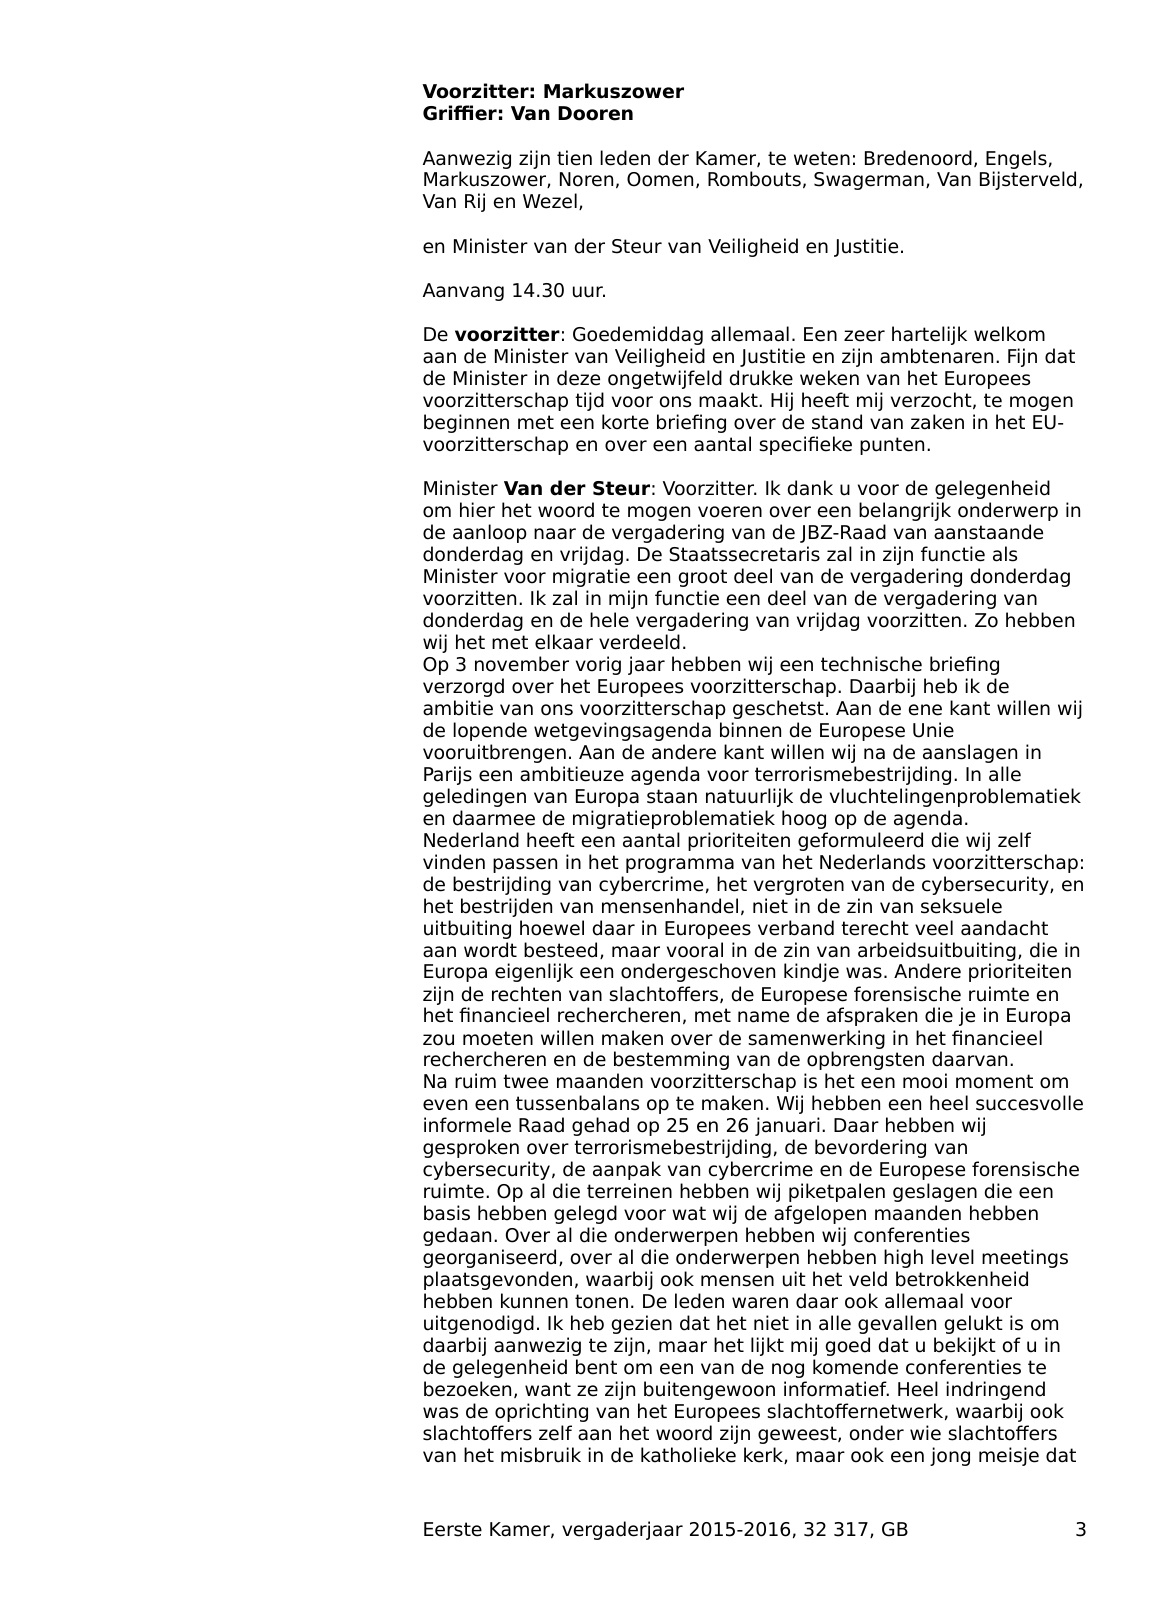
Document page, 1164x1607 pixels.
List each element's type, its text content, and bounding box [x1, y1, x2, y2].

text Na ruim twee maanden voorzitterschap is het een mooi moment om even een tussenbalans op te maken. Wij hebben een heel succesvolle informele Raad gehad op 25 en 26 januari. Daar hebben wij gesproken over terrorismebestrijding, de bevordering van cybersecurity, de aanpak van cybercrime en de Europese forensische ruimte. Op al die terreinen hebben wij piketpalen geslagen die een basis hebben gelegd voor wat wij de afgelopen maanden hebben gedaan. Over al die onderwerpen hebben wij conferenties georganiseerd, over al die onderwerpen hebben high level meetings plaatsgevonden, waarbij ook mensen uit het veld betrokkenheid hebben kunnen tonen. De leden waren daar ook allemaal voor uitgenodigd. Ik heb gezien dat het niet in alle gevallen gelukt is om daarbij aanwezig te zijn, maar het lijkt mij goed dat u bekijkt of u in de gelegenheid bent om een van de nog komende conferenties te bezoeken, want ze zijn buitengewoon informatief. Heel indringend was de oprichting van het Europees slachtoffernetwerk, waarbij ook slachtoffers zelf aan het woord zijn geweest, onder wie slachtoffers van het misbruik in de katholieke kerk, maar ook een jong meisje dat [422, 1071, 1087, 1467]
text Voorzitter: Markuszower [422, 81, 1087, 103]
text Nederland heeft een aantal prioriteiten geformuleerd die wij zelf vinden passen in het programma van het Nederlands voorzitterschap: de bestrijding van cybercrime, het vergroten van de cybersecurity, en het bestrijden van mensenhandel, niet in de zin van seksuele uitbuiting hoewel daar in Europees verband terecht veel aandacht aan wordt besteed, maar vooral in de zin van arbeidsuitbuiting, die in Europa eigenlijk een ondergeschoven kindje was. Andere prioriteiten zijn de rechten van slachtoffers, de Europese forensische ruimte en het financieel rechercheren, met name de afspraken die je in Europa zou moeten willen maken over de samenwerking in het financieel rechercheren en de bestemming van de opbrengsten daarvan. [422, 829, 1087, 1071]
text Aanvang 14.30 uur. [422, 280, 1087, 302]
text Op 3 november vorig jaar hebben wij een technische briefing verzorgd over het Europees voorzitterschap. Daarbij heb ik de ambitie van ons voorzitterschap geschetst. Aan de ene kant willen wij de lopende wetgevingsagenda binnen de Europese Unie vooruitbrengen. Aan de andere kant willen wij na de aanslagen in Parijs een ambitieuze agenda voor terrorismebestrijding. In alle geledingen van Europa staan natuurlijk de vluchtelingenproblematiek en daarmee de migratieproblematiek hoog op de agenda. [422, 654, 1087, 829]
text De voorzitter: Goedemiddag allemaal. Een zeer hartelijk welkom aan de Minister van Veiligheid en Justitie en zijn ambtenaren. Fijn dat de Minister in deze ongetwijfeld drukke weken van het Europees voorzitterschap tijd voor ons maakt. Hij heeft mij verzocht, te mogen beginnen met een korte briefing over de stand van zaken in het EU-voorzitterschap en over een aantal specifieke punten. [422, 324, 1087, 456]
text Griffier: Van Dooren [422, 103, 1087, 125]
text Aanwezig zijn tien leden der Kamer, te weten: Bredenoord, Engels, Markuszower, Noren, Oomen, Rombouts, Swagerman, Van Bijsterveld, Van Rij en Wezel, [422, 147, 1087, 213]
text en Minister van der Steur van Veiligheid en Justitie. [422, 236, 1087, 257]
text Minister Van der Steur: Voorzitter. Ik dank u voor de gelegenheid om hier het woord te mogen voeren over een belangrijk onderwerp in de aanloop naar de vergadering van de JBZ-Raad van aanstaande donderdag en vrijdag. De Staatssecretaris zal in zijn functie als Minister voor migratie een groot deel van de vergadering donderdag voorzitten. Ik zal in mijn functie een deel van de vergadering van donderdag en de hele vergadering van vrijdag voorzitten. Zo hebben wij het met elkaar verdeeld. [422, 478, 1087, 654]
